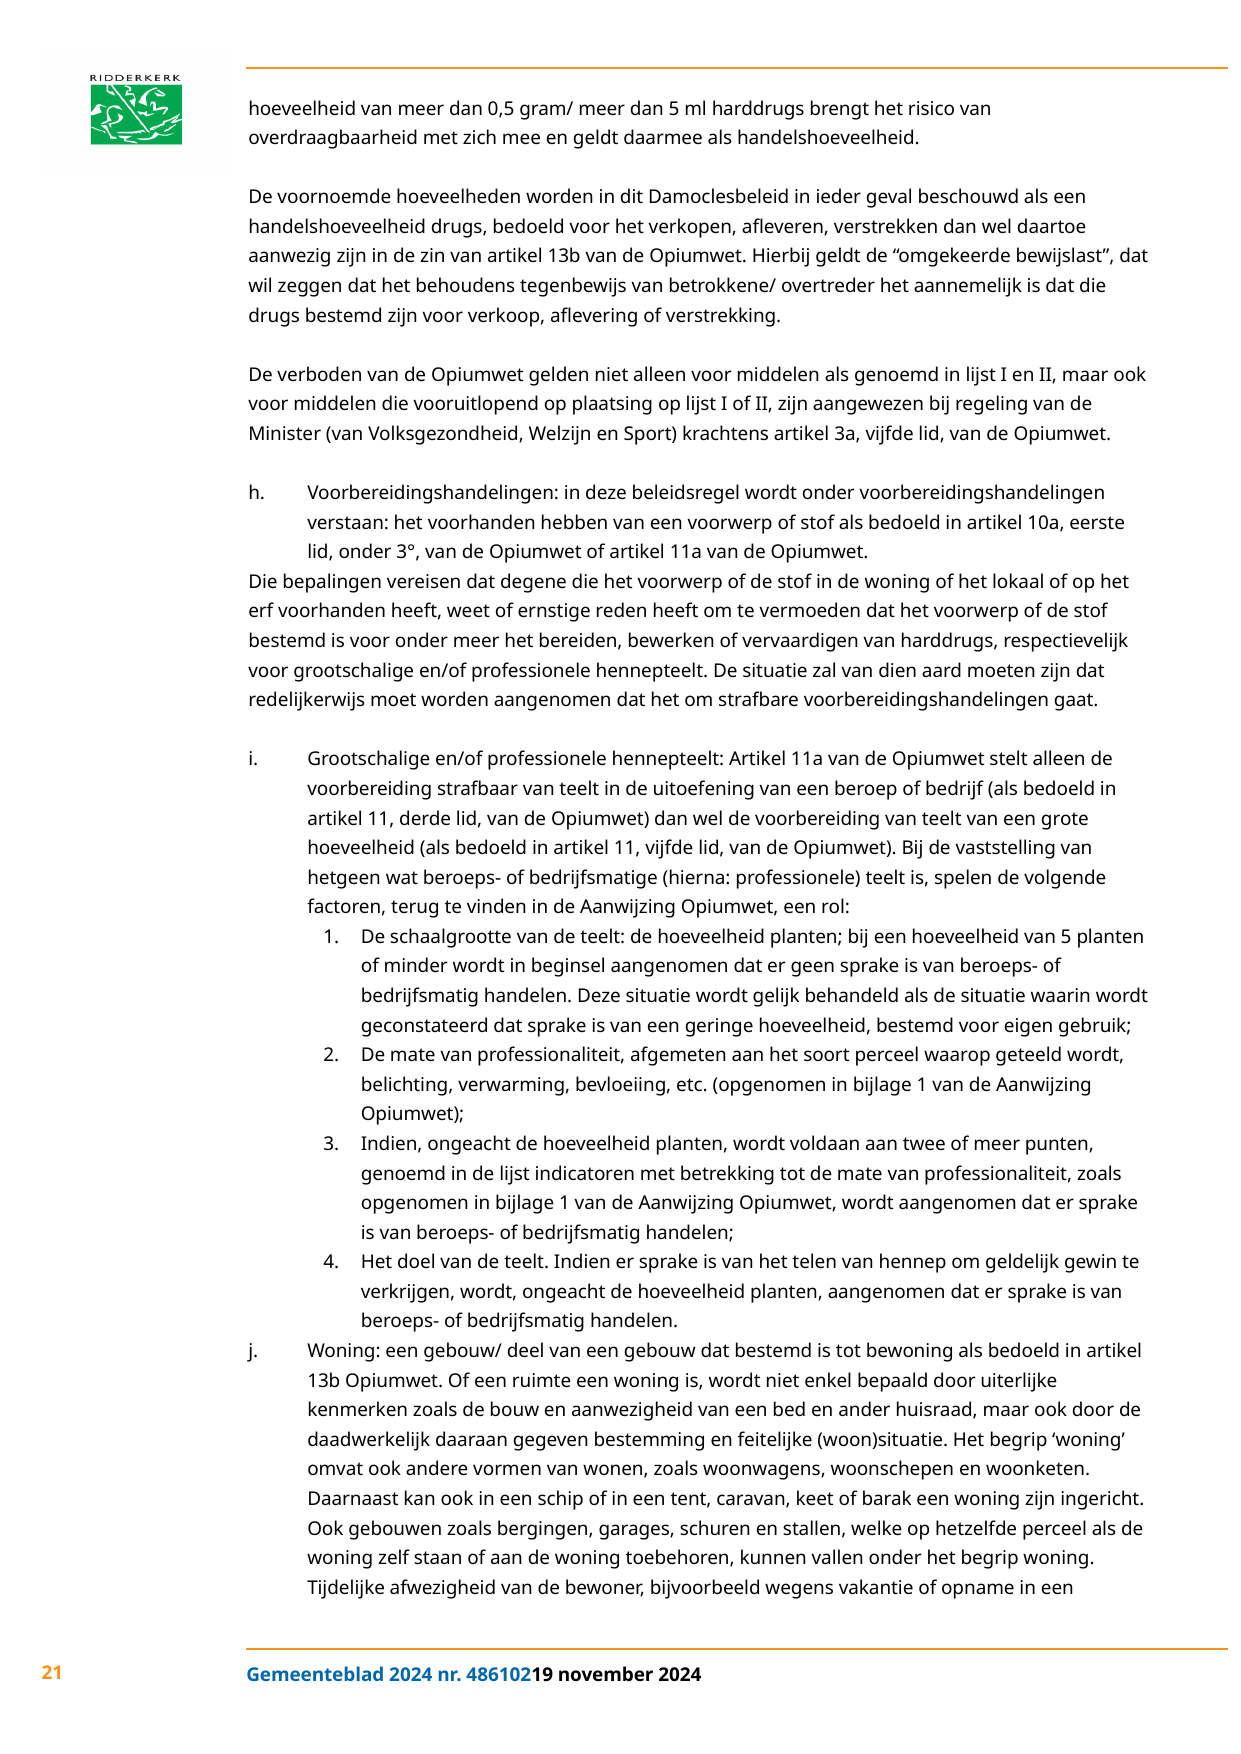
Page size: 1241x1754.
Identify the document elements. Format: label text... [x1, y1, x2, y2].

picture [41, 47, 231, 172]
list Het doel van de teelt. Indien er sprake is van het telen van hennep om geldelijk gewin te verkrijgen, wordt, ongeacht de hoeveelheid planten, aangenomen dat er sprake is van beroeps- of bedrijfsmatig handelen. [323, 1248, 1152, 1333]
list De schaalgrootte van de teelt: de hoeveelheid planten; bij een hoeveelheid van 5 planten of minder wordt in beginsel aangenomen dat er geen sprake is van beroeps- of bedrijfsmatig handelen. Deze situatie wordt gelijk behandeld als de situatie waarin wordt geconstateerd dat sprake is van een geringe hoeveelheid, bestemd voor eigen gebruik; [323, 923, 1152, 1038]
list Voorbereidingshandelingen: in deze beleidsregel wordt onder voorbereidingshandelingen verstaan: het voorhanden hebben van een voorwerp of stof als bedoeld in artikel 10a, eerste lid, onder 3°, van de Opiumwet of artikel 11a van de Opiumwet. [248, 479, 1152, 564]
list Grootschalige en/of professionele hennepteelt: Artikel 11a van de Opiumwet stelt alleen de voorbereiding strafbaar van teelt in de uitoefening van een beroep of bedrijf (als bedoeld in artikel 11, derde lid, van de Opiumwet) dan wel de voorbereiding van teelt van een grote hoeveelheid (als bedoeld in artikel 11, vijfde lid, van de Opiumwet). Bij de vaststelling van hetgeen wat beroeps- of bedrijfsmatige (hierna: professionele) teelt is, spelen de volgende factoren, terug te vinden in de Aanwijzing Opiumwet, een rol: [248, 746, 1152, 919]
list De mate van professionaliteit, afgemeten aan het soort perceel waarop geteeld wordt, belichting, verwarming, bevloeiing, etc. (opgenomen in bijlage 1 van de Aanwijzing Opiumwet); [323, 1041, 1152, 1126]
list Woning: een gebouw/ deel van een gebouw dat bestemd is tot bewoning als bedoeld in artikel 13b Opiumwet. Of een ruimte een woning is, wordt niet enkel bepaald door uiterlijke kenmerken zoals de bouw en aanwezigheid van een bed en ander huisraad, maar ook door de daadwerkelijk daaraan gegeven bestemming en feitelijke (woon)situatie. Het begrip ‘woning’ omvat ook andere vormen van wonen, zoals woonwagens, woonschepen en woonketen. Daarnaast kan ook in een schip of in een tent, caravan, keet of barak een woning zijn ingericht. Ook gebouwen zoals bergingen, garages, schuren en stallen, welke op hetzelfde perceel als de woning zelf staan of aan de woning toebehoren, kunnen vallen onder het begrip woning. Tijdelijke afwezigheid van de bewoner, bijvoorbeeld wegens vakantie of opname in een [248, 1337, 1152, 1600]
text De verboden van de Opiumwet gelden niet alleen voor middelen als genoemd in lijst I en II, maar ook voor middelen die vooruitlopend op plaatsing op lijst I of II, zijn aangewezen bij regeling van de Minister (van Volksgezondheid, Welzijn en Sport) krachtens artikel 3a, vijfde lid, van de Opiumwet. [248, 361, 1152, 446]
text hoeveelheid van meer dan 0,5 gram/ meer dan 5 ml harddrugs brengt het risico van overdraagbaarheid met zich mee en geldt daarmee als handelshoeveelheid. [248, 95, 1152, 150]
text De voornoemde hoeveelheden worden in dit Damoclesbeleid in ieder geval beschouwd als een handelshoeveelheid drugs, bedoeld voor het verkopen, afleveren, verstrekken dan wel daartoe aanwezig zijn in de zin van artikel 13b van de Opiumwet. Hierbij geldt de “omgekeerde bewijslast”, dat wil zeggen dat het behoudens tegenbewijs van betrokkene/ overtreder het aannemelijk is dat die drugs bestemd zijn voor verkoop, aflevering of verstrekking. [248, 183, 1152, 328]
text Die bepalingen vereisen dat degene die het voorwerp of de stof in de woning of het lokaal of op het erf voorhanden heeft, weet of ernstige reden heeft om te vermoeden dat het voorwerp of de stof bestemd is voor onder meer het bereiden, bewerken of vervaardigen van harddrugs, respectievelijk voor grootschalige en/of professionele hennepteelt. De situatie zal van dien aard moeten zijn dat redelijkerwijs moet worden aangenomen dat het om strafbare voorbereidingshandelingen gaat. [248, 568, 1152, 712]
list Indien, ongeacht de hoeveelheid planten, wordt voldaan aan twee of meer punten, genoemd in de lijst indicatoren met betrekking tot de mate van professionaliteit, zoals opgenomen in bijlage 1 van de Aanwijzing Opiumwet, wordt aangenomen dat er sprake is van beroeps- of bedrijfsmatig handelen; [323, 1130, 1152, 1245]
